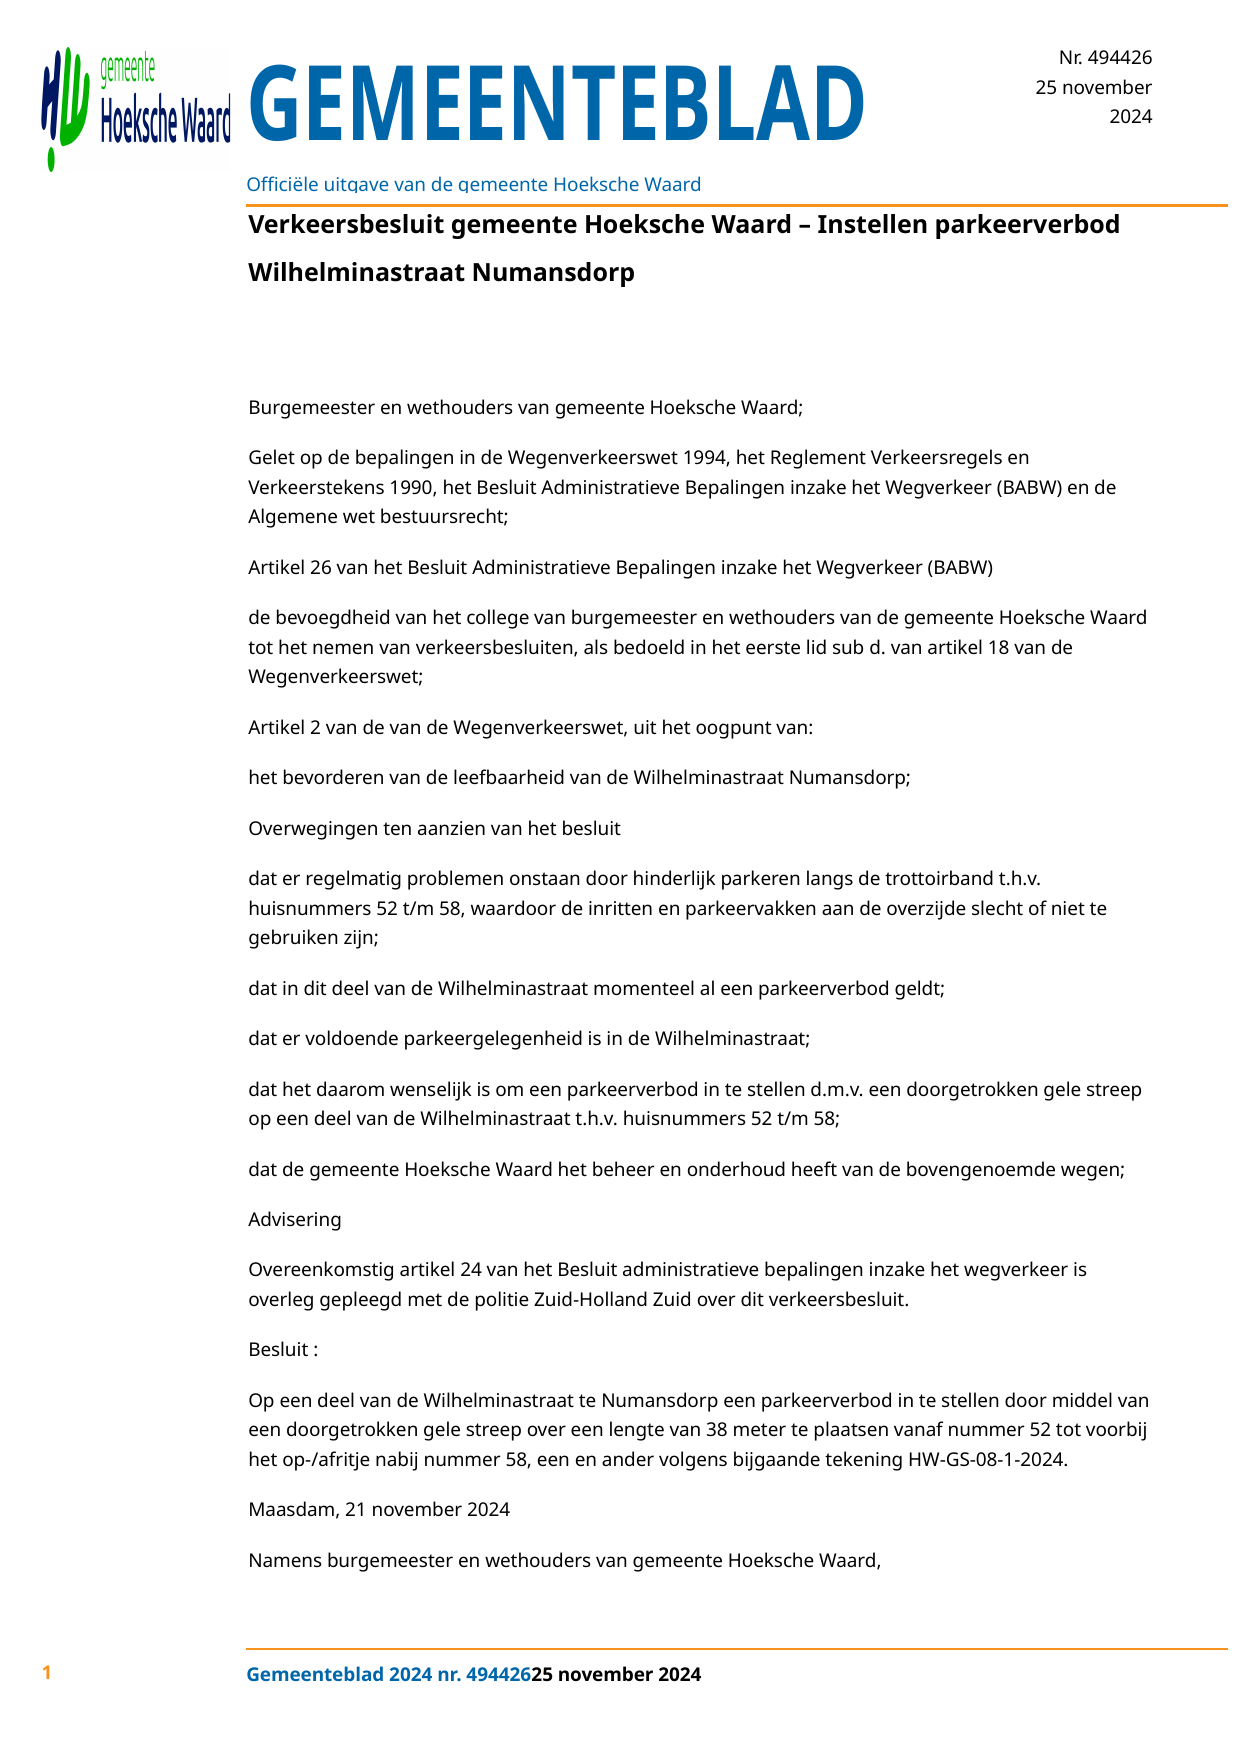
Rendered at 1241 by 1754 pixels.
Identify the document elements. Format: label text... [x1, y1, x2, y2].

text dat het daarom wenselijk is om een parkeerverbod in te stellen d.m.v. een doorgetrokken gele streep op een deel van de Wilhelminastraat t.h.v. huisnummers 52 t/m 58; [248, 1076, 1152, 1131]
picture [41, 47, 231, 172]
text dat er voldoende parkeergelegenheid is in de Wilhelminastraat; [248, 1025, 1152, 1051]
text Verkeersbesluit gemeente Hoeksche Waard – Instellen parkeerverbod Wilhelminastraat Numansdorp [248, 207, 1152, 288]
text dat de gemeente Hoeksche Waard het beheer en onderhoud heeft van de bovengenoemde wegen; [248, 1156, 1152, 1181]
text Gelet op de bepalingen in de Wegenverkeerswet 1994, het Reglement Verkeersregels en Verkeerstekens 1990, het Besluit Administratieve Bepalingen inzake het Wegverkeer (BABW) en de Algemene wet bestuursrecht; [248, 444, 1152, 529]
text Besluit : [248, 1337, 1152, 1362]
text Artikel 2 van de van de Wegenverkeerswet, uit het oogpunt van: [248, 714, 1152, 740]
text Op een deel van de Wilhelminastraat te Numansdorp een parkeerverbod in te stellen door middel van een doorgetrokken gele streep over een lengte van 38 meter te plaatsen vanaf nummer 52 tot voorbij het op-/afritje nabij nummer 58, een en ander volgens bijgaande tekening HW-GS-08-1-2024. [248, 1387, 1152, 1472]
text dat er regelmatig problemen onstaan door hinderlijk parkeren langs de trottoirband t.h.v. huisnummers 52 t/m 58, waardoor de inritten en parkeervakken aan de overzijde slecht of niet te gebruiken zijn; [248, 865, 1152, 950]
text Advisering [248, 1206, 1152, 1232]
text Overeenkomstig artikel 24 van het Besluit administratieve bepalingen inzake het wegverkeer is overleg gepleegd met de politie Zuid-Holland Zuid over dit verkeersbesluit. [248, 1257, 1152, 1312]
text Overwegingen ten aanzien van het besluit [248, 815, 1152, 841]
text Artikel 26 van het Besluit Administratieve Bepalingen inzake het Wegverkeer (BABW) [248, 554, 1152, 580]
text het bevorderen van de leefbaarheid van de Wilhelminastraat Numansdorp; [248, 764, 1152, 790]
text de bevoegdheid van het college van burgemeester en wethouders van de gemeente Hoeksche Waard tot het nemen van verkeersbesluiten, als bedoeld in het eerste lid sub d. van artikel 18 van de Wegenverkeerswet; [248, 604, 1152, 689]
text Maasdam, 21 november 2024 [248, 1497, 1152, 1522]
text Burgemeester en wethouders van gemeente Hoeksche Waard; [248, 394, 1152, 420]
text dat in dit deel van de Wilhelminastraat momenteel al een parkeerverbod geldt; [248, 975, 1152, 1001]
text Namens burgemeester en wethouders van gemeente Hoeksche Waard, [248, 1547, 1152, 1573]
